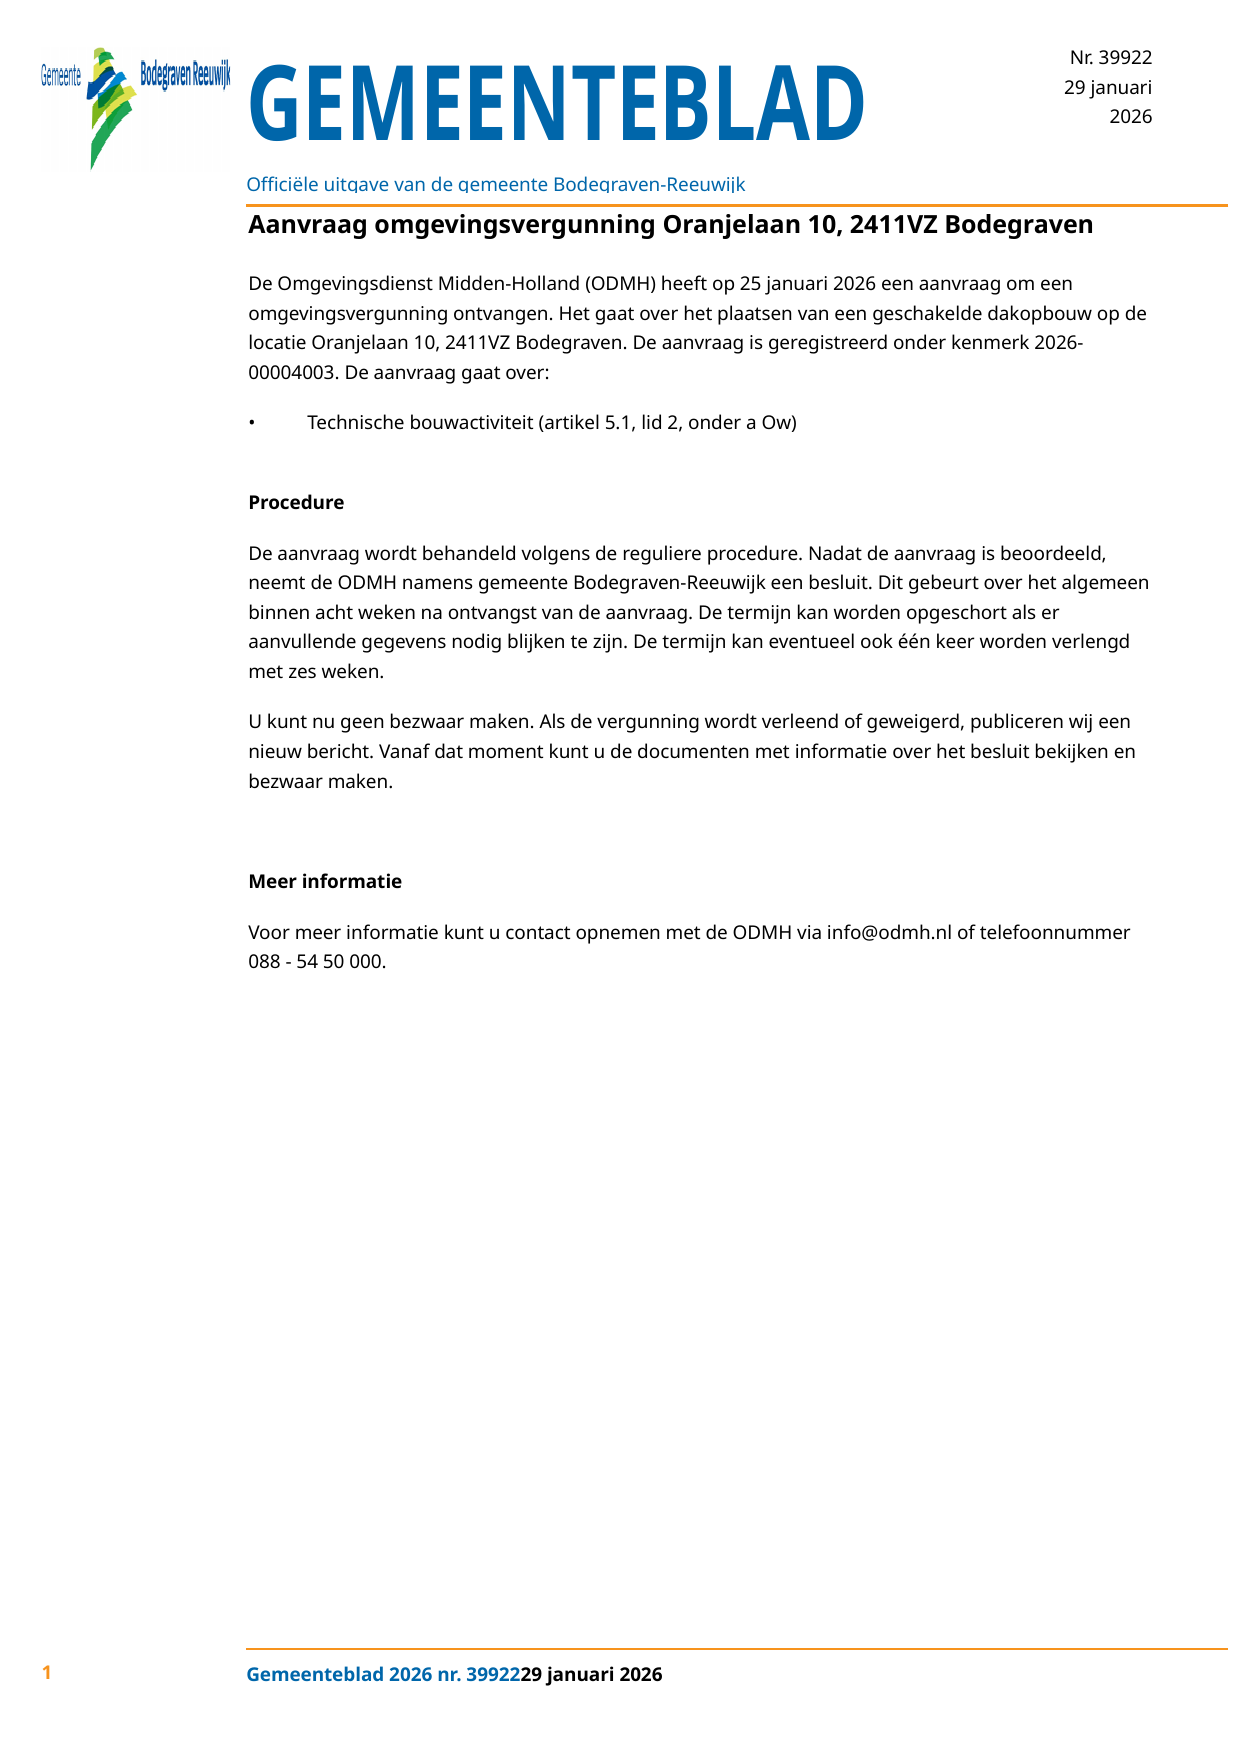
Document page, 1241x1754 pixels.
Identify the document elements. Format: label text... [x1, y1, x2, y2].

text Aanvraag omgevingsvergunning Oranjelaan 10, 2411VZ Bodegraven [248, 207, 1152, 241]
list Technische bouwactiviteit (artikel 5.1, lid 2, onder a Ow) [248, 409, 1152, 435]
text U kunt nu geen bezwaar maken. Als de vergunning wordt verleend of geweigerd, publiceren wij een nieuw bericht. Vanaf dat moment kunt u de documenten met informatie over het besluit bekijken en bezwaar maken. [248, 709, 1152, 793]
text Meer informatie [248, 869, 1152, 894]
picture [41, 47, 231, 172]
text De aanvraag wordt behandeld volgens de reguliere procedure. Nadat de aanvraag is beoordeeld, neemt de ODMH namens gemeente Bodegraven-Reeuwijk een besluit. Dit gebeurt over het algemeen binnen acht weken na ontvangst van de aanvraag. De termijn kan worden opgeschort als er aanvullende gegevens nodig blijken te zijn. De termijn kan eventueel ook één keer worden verlengd met zes weken. [248, 540, 1152, 684]
text Procedure [248, 489, 1152, 515]
text Voor meer informatie kunt u contact opnemen met de ODMH via info@odmh.nl of telefoonnummer 088 - 54 50 000. [248, 919, 1152, 974]
text De Omgevingsdienst Midden-Holland (ODMH) heeft op 25 januari 2026 een aanvraag om een omgevingsvergunning ontvangen. Het gaat over het plaatsen van een geschakelde dakopbouw op de locatie Oranjelaan 10, 2411VZ Bodegraven. De aanvraag is geregistreerd onder kenmerk 2026-00004003. De aanvraag gaat over: [248, 270, 1152, 385]
